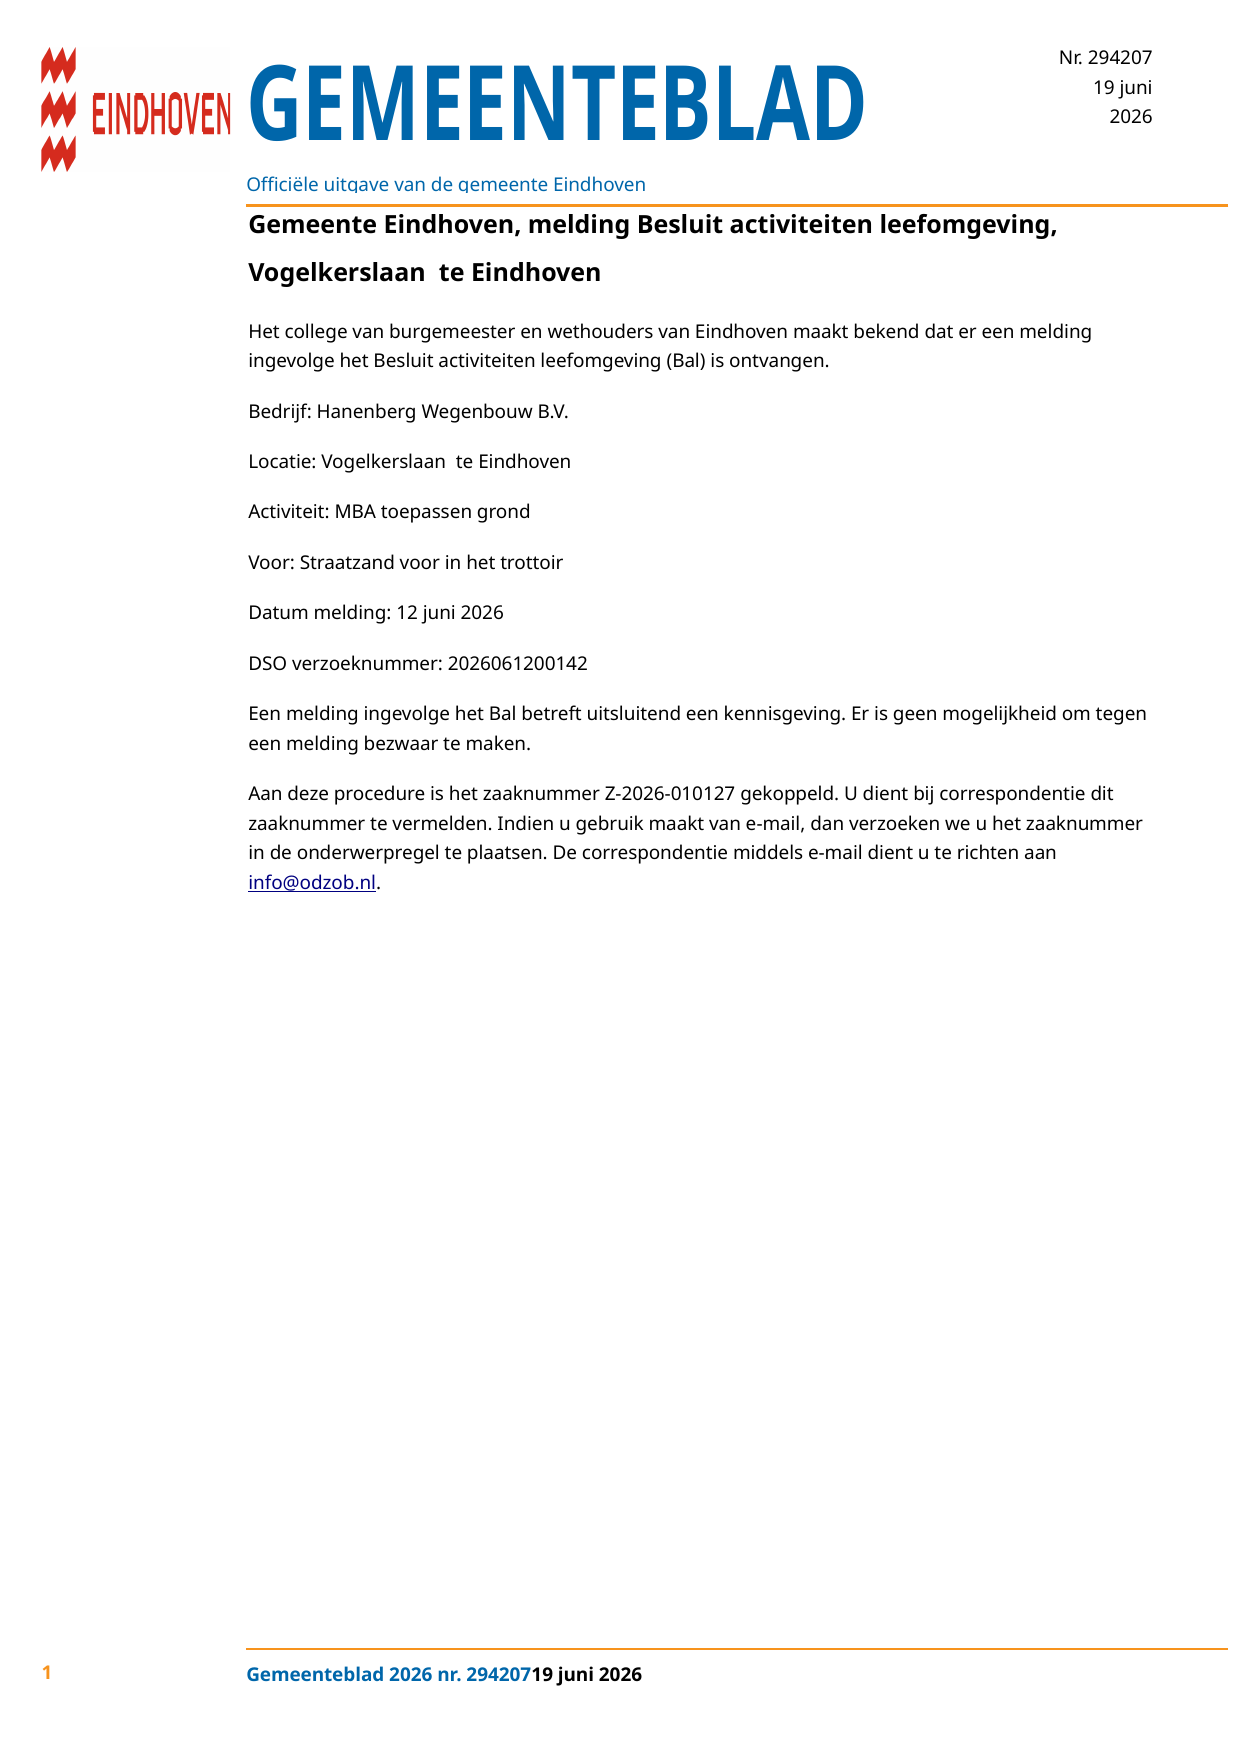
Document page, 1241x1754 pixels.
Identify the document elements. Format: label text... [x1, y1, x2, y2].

text Datum melding: 12 juni 2026 [248, 599, 1152, 625]
text Het college van burgemeester en wethouders van Eindhoven maakt bekend dat er een melding ingevolge het Besluit activiteiten leefomgeving (Bal) is ontvangen. [248, 318, 1152, 373]
text Locatie: Vogelkerslaan ​​ te Eindhoven [248, 448, 1152, 474]
text Bedrijf: Hanenberg Wegenbouw B.V. [248, 398, 1152, 424]
text Voor: Straatzand voor in het trottoir [248, 549, 1152, 575]
text Gemeente Eindhoven, melding Besluit activiteiten leefomgeving, Vogelkerslaan ​​ te Eindhoven [248, 207, 1152, 288]
text Activiteit: MBA toepassen grond [248, 499, 1152, 524]
picture [41, 47, 231, 172]
text Een melding ingevolge het Bal betreft uitsluitend een kennisgeving. Er is geen mogelijkheid om tegen een melding bezwaar te maken. [248, 700, 1152, 756]
text DSO verzoeknummer: 2026061200142 [248, 650, 1152, 676]
text Aan deze procedure is het zaaknummer Z-2026-010127 gekoppeld. U dient bij correspondentie dit zaaknummer te vermelden. Indien u gebruik maakt van e-mail, dan verzoeken we u het zaaknummer in de onderwerpregel te plaatsen. De correspondentie middels e-mail dient u te richten aan info@odzob.nl. [248, 780, 1152, 895]
